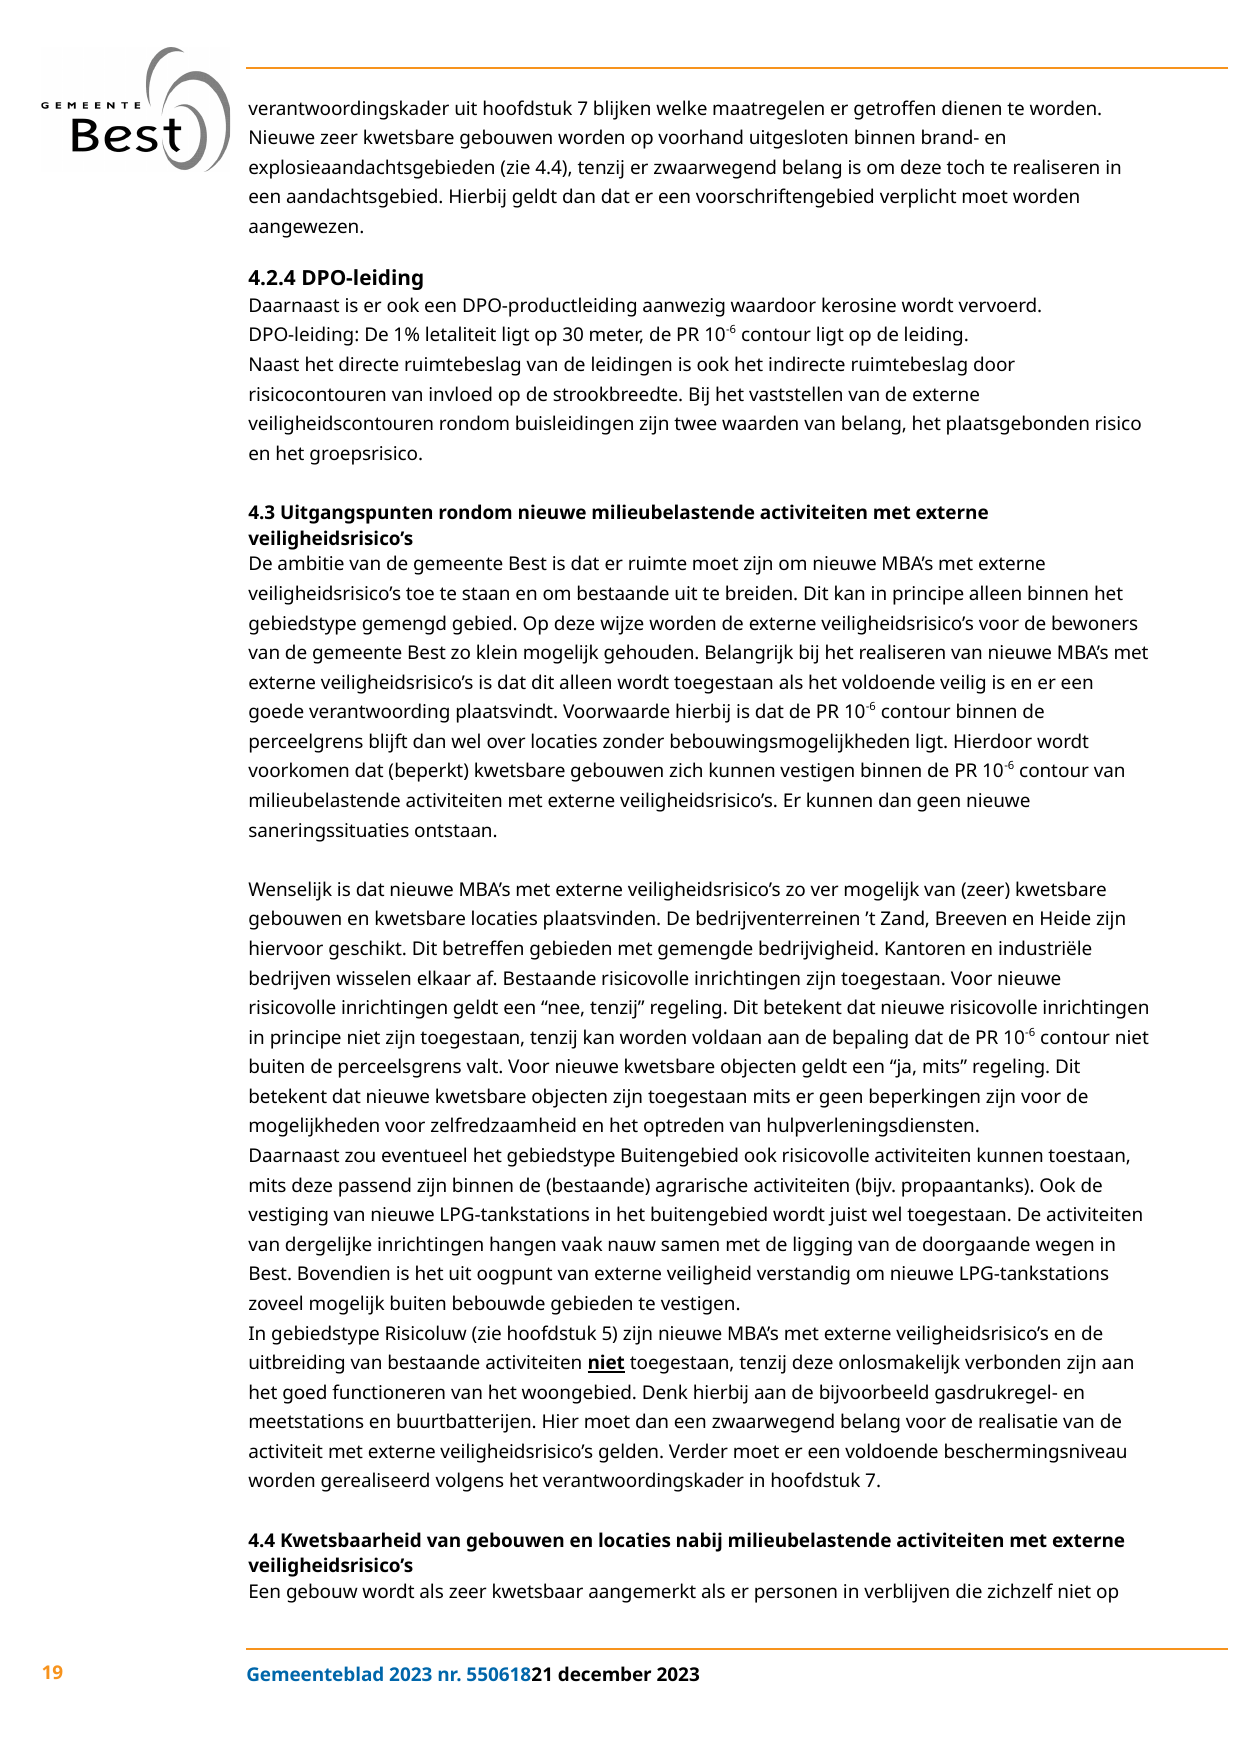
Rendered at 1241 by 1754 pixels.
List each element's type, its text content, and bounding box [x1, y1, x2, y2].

text Daarnaast is er ook een DPO-productleiding aanwezig waardoor kerosine wordt vervoerd. [248, 292, 1152, 318]
text 4.3 Uitgangspunten rondom nieuwe milieubelastende activiteiten met externe veiligheidsrisico’s [248, 499, 1152, 551]
text De ambitie van de gemeente Best is dat er ruimte moet zijn om nieuwe MBA’s met externe veiligheidsrisico’s toe te staan en om bestaande uit te breiden. Dit kan in principe alleen binnen het gebiedstype gemengd gebied. Op deze wijze worden de externe veiligheidsrisico’s voor de bewoners van de gemeente Best zo klein mogelijk gehouden. Belangrijk bij het realiseren van nieuwe MBA’s met externe veiligheidsrisico’s is dat dit alleen wordt toegestaan als het voldoende veilig is en er een goede verantwoording plaatsvindt. Voorwaarde hierbij is dat de PR 10-6 contour binnen de perceelgrens blijft dan wel over locaties zonder bebouwingsmogelijkheden ligt. Hierdoor wordt voorkomen dat (beperkt) kwetsbare gebouwen zich kunnen vestigen binnen de PR 10-6 contour van milieubelastende activiteiten met externe veiligheidsrisico’s. Er kunnen dan geen nieuwe saneringssituaties ontstaan. [248, 551, 1152, 842]
text Naast het directe ruimtebeslag van de leidingen is ook het indirecte ruimtebeslag door risicocontouren van invloed op de strookbreedte. Bij het vaststellen van de externe veiligheidscontouren rondom buisleidingen zijn twee waarden van belang, het plaatsgebonden risico en het groepsrisico. [248, 351, 1152, 466]
text Een gebouw wordt als zeer kwetsbaar aangemerkt als er personen in verblijven die zichzelf niet op [248, 1578, 1152, 1604]
text Wenselijk is dat nieuwe MBA’s met externe veiligheidsrisico’s zo ver mogelijk van (zeer) kwetsbare gebouwen en kwetsbare locaties plaatsvinden. De bedrijventerreinen ’t Zand, Breeven en Heide zijn hiervoor geschikt. Dit betreffen gebieden met gemengde bedrijvigheid. Kantoren en industriële bedrijven wisselen elkaar af. Bestaande risicovolle inrichtingen zijn toegestaan. Voor nieuwe risicovolle inrichtingen geldt een “nee, tenzij” regeling. Dit betekent dat nieuwe risicovolle inrichtingen in principe niet zijn toegestaan, tenzij kan worden voldaan aan de bepaling dat de PR 10-6 contour niet buiten de perceelsgrens valt. Voor nieuwe kwetsbare objecten geldt een “ja, mits” regeling. Dit betekent dat nieuwe kwetsbare objecten zijn toegestaan mits er geen beperkingen zijn voor de mogelijkheden voor zelfredzaamheid en het optreden van hulpverleningsdiensten. [248, 876, 1152, 1138]
text Daarnaast zou eventueel het gebiedstype Buitengebied ook risicovolle activiteiten kunnen toestaan, mits deze passend zijn binnen de (bestaande) agrarische activiteiten (bijv. propaantanks). Ook de vestiging van nieuwe LPG-tankstations in het buitengebied wordt juist wel toegestaan. De activiteiten van dergelijke inrichtingen hangen vaak nauw samen met de ligging van de doorgaande wegen in Best. Bovendien is het uit oogpunt van externe veiligheid verstandig om nieuwe LPG-tankstations zoveel mogelijk buiten bebouwde gebieden te vestigen. [248, 1142, 1152, 1316]
text In gebiedstype Risicoluw (zie hoofdstuk 5) zijn nieuwe MBA’s met externe veiligheidsrisico’s en de uitbreiding van bestaande activiteiten niet toegestaan, tenzij deze onlosmakelijk verbonden zijn aan het goed functioneren van het woongebied. Denk hierbij aan de bijvoorbeeld gasdrukregel- en meetstations en buurtbatterijen. Hier moet dan een zwaarwegend belang voor de realisatie van de activiteit met externe veiligheidsrisico’s gelden. Verder moet er een voldoende beschermingsniveau worden gerealiseerd volgens het verantwoordingskader in hoofdstuk 7. [248, 1320, 1152, 1493]
picture [41, 47, 231, 172]
text verantwoordingskader uit hoofdstuk 7 blijken welke maatregelen er getroffen dienen te worden. Nieuwe zeer kwetsbare gebouwen worden op voorhand uitgesloten binnen brand- en explosieaandachtsgebieden (zie 4.4), tenzij er zwaarwegend belang is om deze toch te realiseren in een aandachtsgebied. Hierbij geldt dan dat er een voorschriftengebied verplicht moet worden aangewezen. [248, 95, 1152, 239]
text 4.2.4 DPO-leiding [248, 263, 1152, 292]
text DPO-leiding: De 1% letaliteit ligt op 30 meter, de PR 10-6 contour ligt op de leiding. [248, 322, 1152, 347]
text 4.4 Kwetsbaarheid van gebouwen en locaties nabij milieubelastende activiteiten met externe veiligheidsrisico’s [248, 1527, 1152, 1578]
